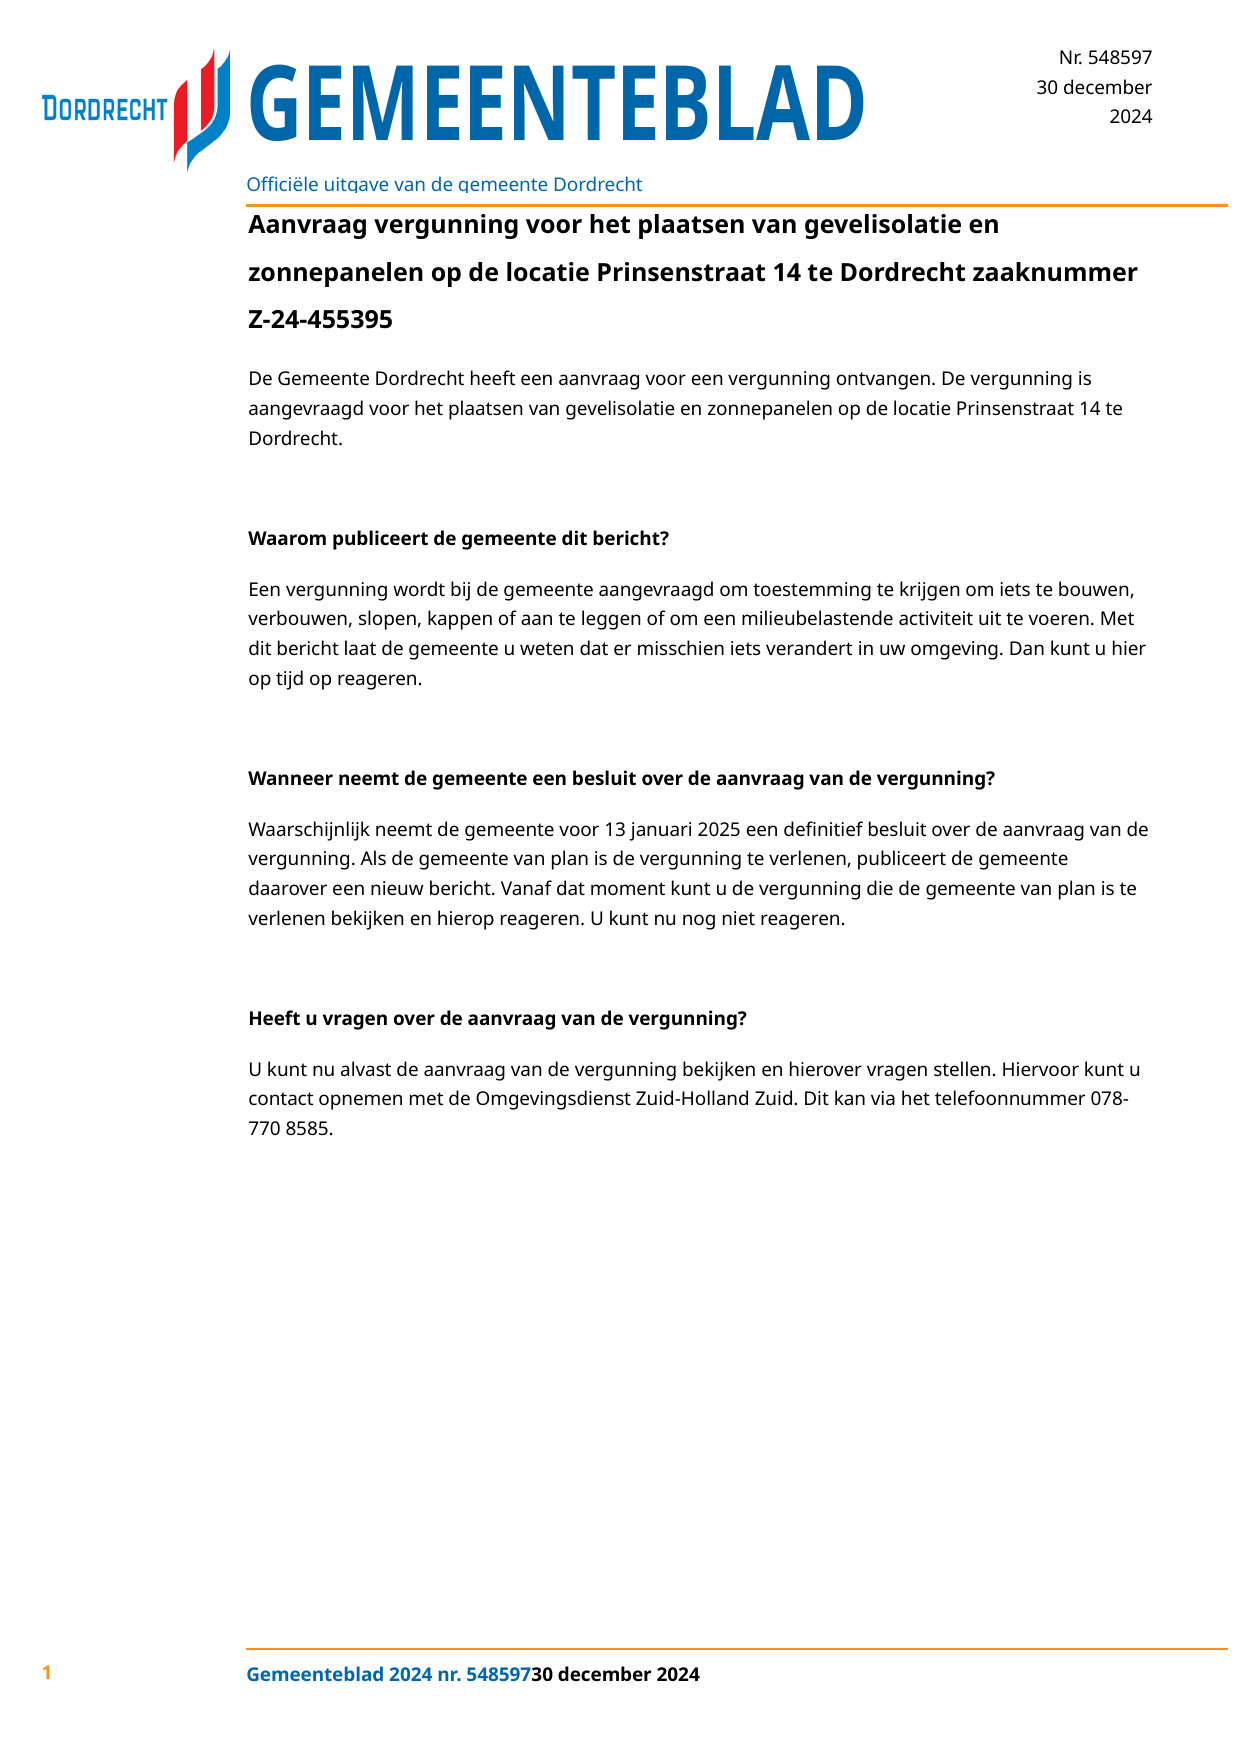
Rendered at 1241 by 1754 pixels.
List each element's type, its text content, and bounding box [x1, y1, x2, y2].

text Een vergunning wordt bij de gemeente aangevraagd om toestemming te krijgen om iets te bouwen, verbouwen, slopen, kappen of aan te leggen of om een milieubelastende activiteit uit te voeren. Met dit bericht laat de gemeente u weten dat er misschien iets verandert in uw omgeving. Dan kunt u hier op tijd op reageren. [248, 576, 1152, 690]
text Heeft u vragen over de aanvraag van de vergunning? [248, 1006, 1152, 1031]
text Waarschijnlijk neemt de gemeente voor 13 januari 2025 een definitief besluit over de aanvraag van de vergunning. Als de gemeente van plan is de vergunning te verlenen, publiceert de gemeente daarover een nieuw bericht. Vanaf dat moment kunt u de vergunning die de gemeente van plan is te verlenen bekijken en hierop reageren. U kunt nu nog niet reageren. [248, 816, 1152, 930]
text De Gemeente Dordrecht heeft een aanvraag voor een vergunning ontvangen. De vergunning is aangevraagd voor het plaatsen van gevelisolatie en zonnepanelen op de locatie Prinsenstraat 14 te Dordrecht. [248, 366, 1152, 450]
text Waarom publiceert de gemeente dit bericht? [248, 526, 1152, 551]
text U kunt nu alvast de aanvraag van de vergunning bekijken en hierover vragen stellen. Hiervoor kunt u contact opnemen met de Omgevingsdienst Zuid-Holland Zuid. Dit kan via het telefoonnummer 078-770 8585. [248, 1056, 1152, 1141]
text Aanvraag vergunning voor het plaatsen van gevelisolatie en zonnepanelen op de locatie Prinsenstraat 14 te Dordrecht zaaknummer Z-24-455395 [248, 207, 1152, 336]
text Wanneer neemt de gemeente een besluit over de aanvraag van de vergunning? [248, 766, 1152, 791]
picture [41, 47, 231, 172]
